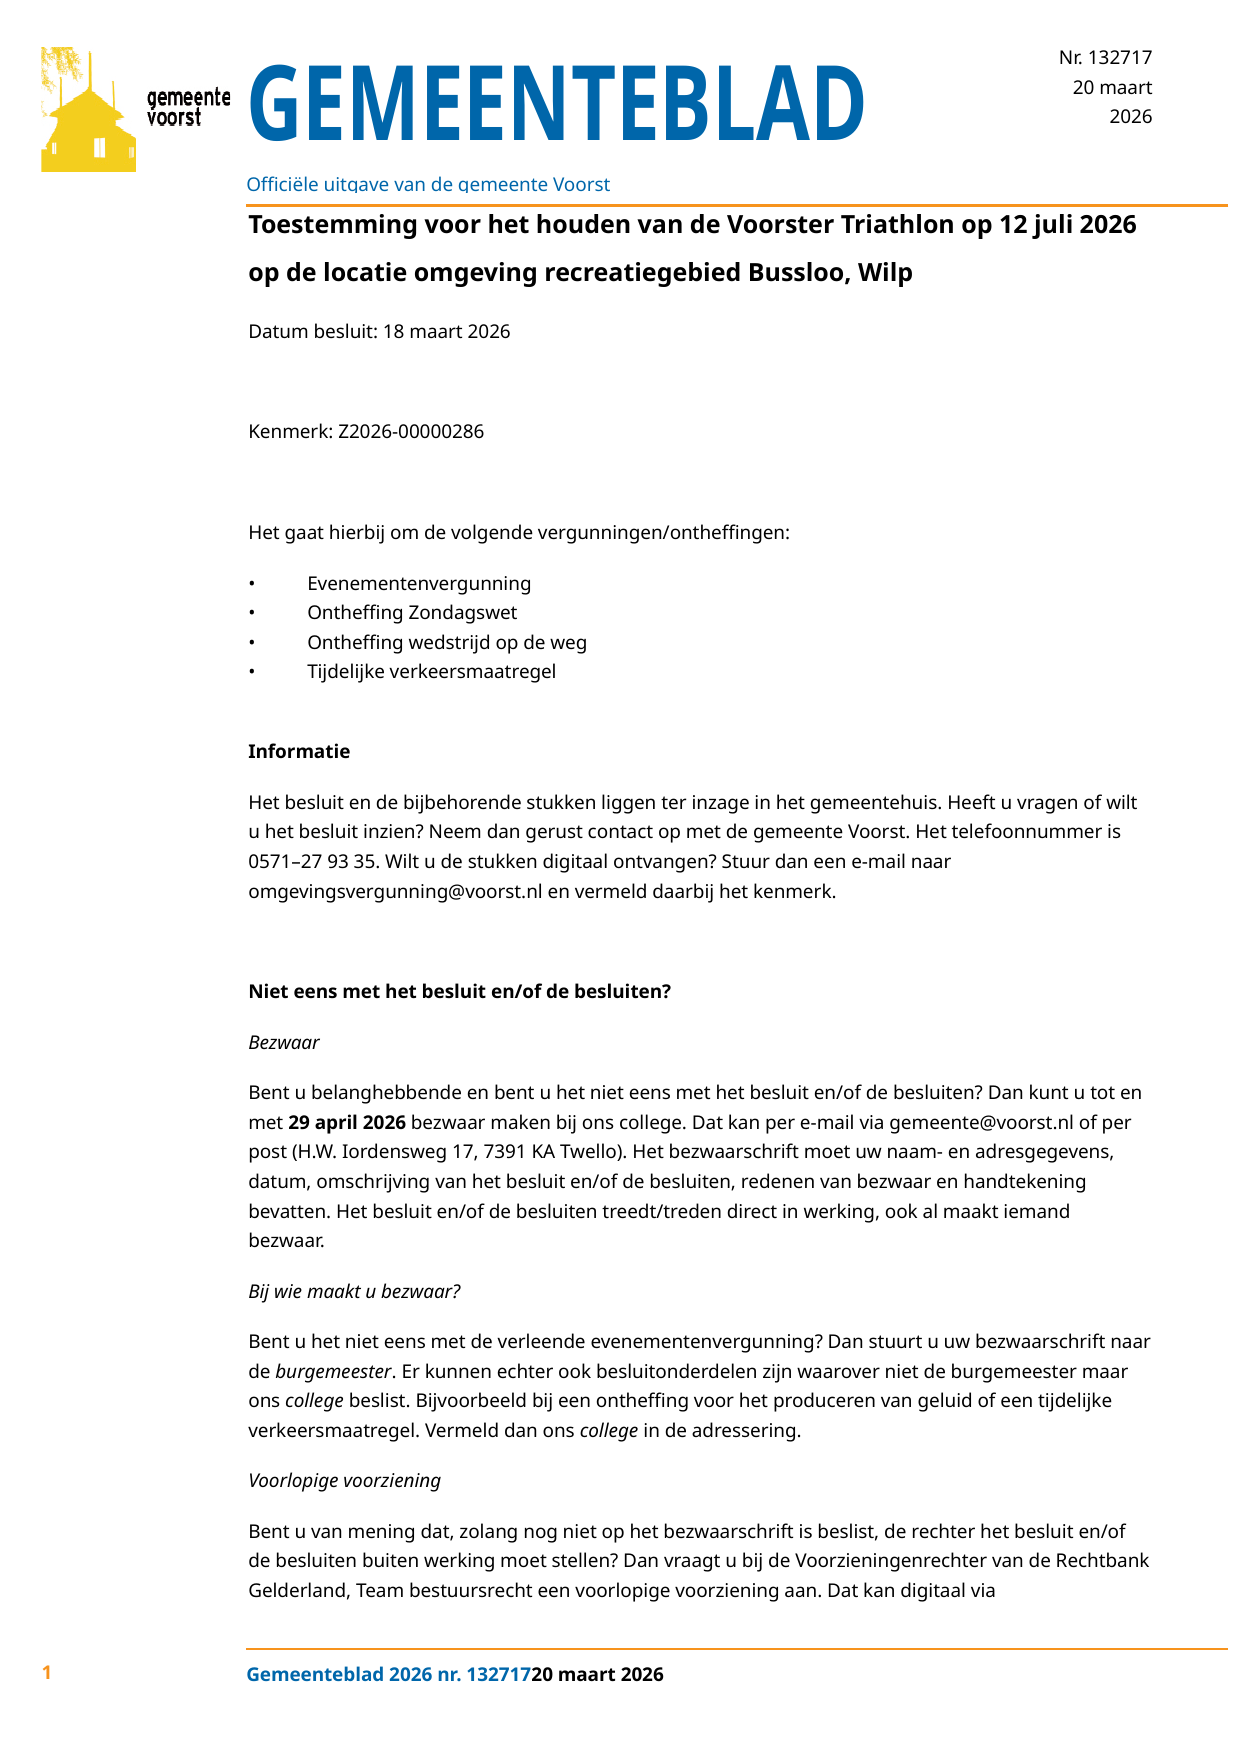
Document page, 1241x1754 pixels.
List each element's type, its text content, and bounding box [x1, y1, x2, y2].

list Evenementenvergunning [248, 570, 1152, 596]
text Bij wie maakt u bezwaar? [248, 1278, 1152, 1304]
list Ontheffing Zondagswet [248, 599, 1152, 625]
text Het gaat hierbij om de volgende vergunningen/ontheffingen: [248, 519, 1152, 545]
text Voorlopige voorziening [248, 1467, 1152, 1493]
text Het besluit en de bijbehorende stukken liggen ter inzage in het gemeentehuis. Heeft u vragen of wilt u het besluit inzien? Neem dan gerust contact op met de gemeente Voorst. Het telefoonnummer is 0571–27 93 35. Wilt u de stukken digitaal ontvangen? Stuur dan een e-mail naar omgevingsvergunning@voorst.nl en vermeld daarbij het kenmerk. [248, 789, 1152, 904]
text Bent u het niet eens met de verleende evenementenvergunning? Dan stuurt u uw bezwaarschrift naar de burgemeester. Er kunnen echter ook besluitonderdelen zijn waarover niet de burgemeester maar ons college beslist. Bijvoorbeeld bij een ontheffing voor het produceren van geluid of een tijdelijke verkeersmaatregel. Vermeld dan ons college in de adressering. [248, 1328, 1152, 1443]
text Bent u van mening dat, zolang nog niet op het bezwaarschrift is beslist, de rechter het besluit en/of de besluiten buiten werking moet stellen? Dan vraagt u bij de Voorzieningenrechter van de Rechtbank Gelderland, Team bestuursrecht een voorlopige voorziening aan. Dat kan digitaal via [248, 1518, 1152, 1603]
picture [41, 47, 231, 172]
text Bezwaar [248, 1029, 1152, 1055]
text Informatie [248, 739, 1152, 764]
text Kenmerk: Z2026-00000286 [248, 419, 1152, 444]
text Datum besluit: 18 maart 2026 [248, 318, 1152, 344]
text Toestemming voor het houden van de Voorster Triathlon op 12 juli 2026 op de locatie omgeving recreatiegebied Bussloo, Wilp [248, 207, 1152, 288]
list Ontheffing wedstrijd op de weg [248, 629, 1152, 655]
text Niet eens met het besluit en/of de besluiten? [248, 979, 1152, 1004]
text Bent u belanghebbende en bent u het niet eens met het besluit en/of de besluiten? Dan kunt u tot en met 29 april 2026 bezwaar maken bij ons college. Dat kan per e-mail via gemeente@voorst.nl of per post (H.W. Iordensweg 17, 7391 KA Twello). Het bezwaarschrift moet uw naam- en adresgegevens, datum, omschrijving van het besluit en/of de besluiten, redenen van bezwaar en handtekening bevatten. Het besluit en/of de besluiten treedt/treden direct in werking, ook al maakt iemand bezwaar. [248, 1079, 1152, 1253]
list Tijdelijke verkeersmaatregel [248, 659, 1152, 684]
